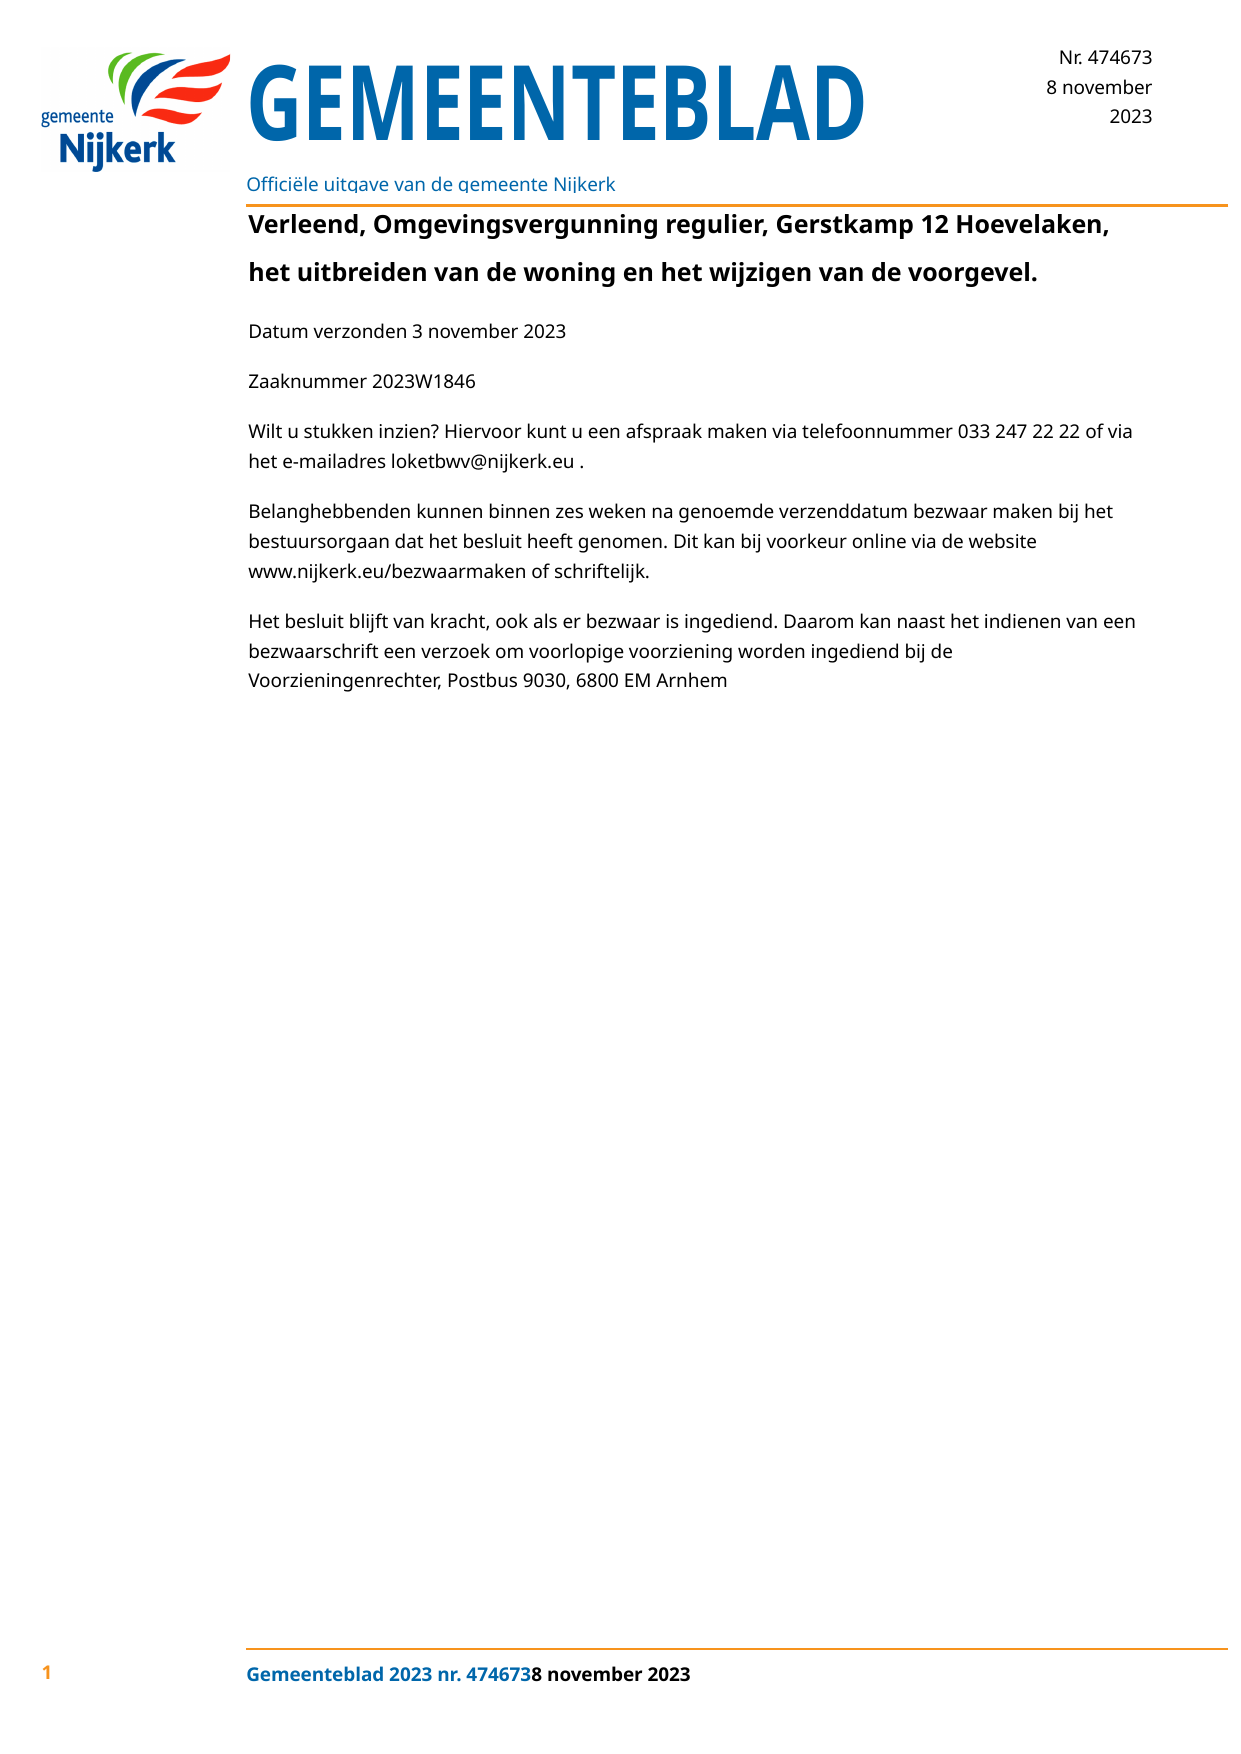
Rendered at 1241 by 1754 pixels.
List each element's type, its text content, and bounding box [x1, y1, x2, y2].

picture [41, 47, 231, 172]
text Wilt u stukken inzien? Hiervoor kunt u een afspraak maken via telefoonnummer 033 247 22 22 of via het e-mailadres loketbwv@nijkerk.eu . [248, 419, 1152, 474]
text Het besluit blijft van kracht, ook als er bezwaar is ingediend. Daarom kan naast het indienen van een bezwaarschrift een verzoek om voorlopige voorziening worden ingediend bij de Voorzieningenrechter, Postbus 9030, 6800 EM Arnhem [248, 608, 1152, 693]
text Zaaknummer 2023W1846 [248, 368, 1152, 394]
text Belanghebbenden kunnen binnen zes weken na genoemde verzenddatum bezwaar maken bij het bestuursorgaan dat het besluit heeft genomen. Dit kan bij voorkeur online via de website www.nijkerk.eu/bezwaarmaken of schriftelijk. [248, 499, 1152, 584]
text Verleend, Omgevingsvergunning regulier, Gerstkamp 12 Hoevelaken, het uitbreiden van de woning en het wijzigen van de voorgevel. [248, 207, 1152, 288]
text Datum verzonden 3 november 2023 [248, 318, 1152, 344]
